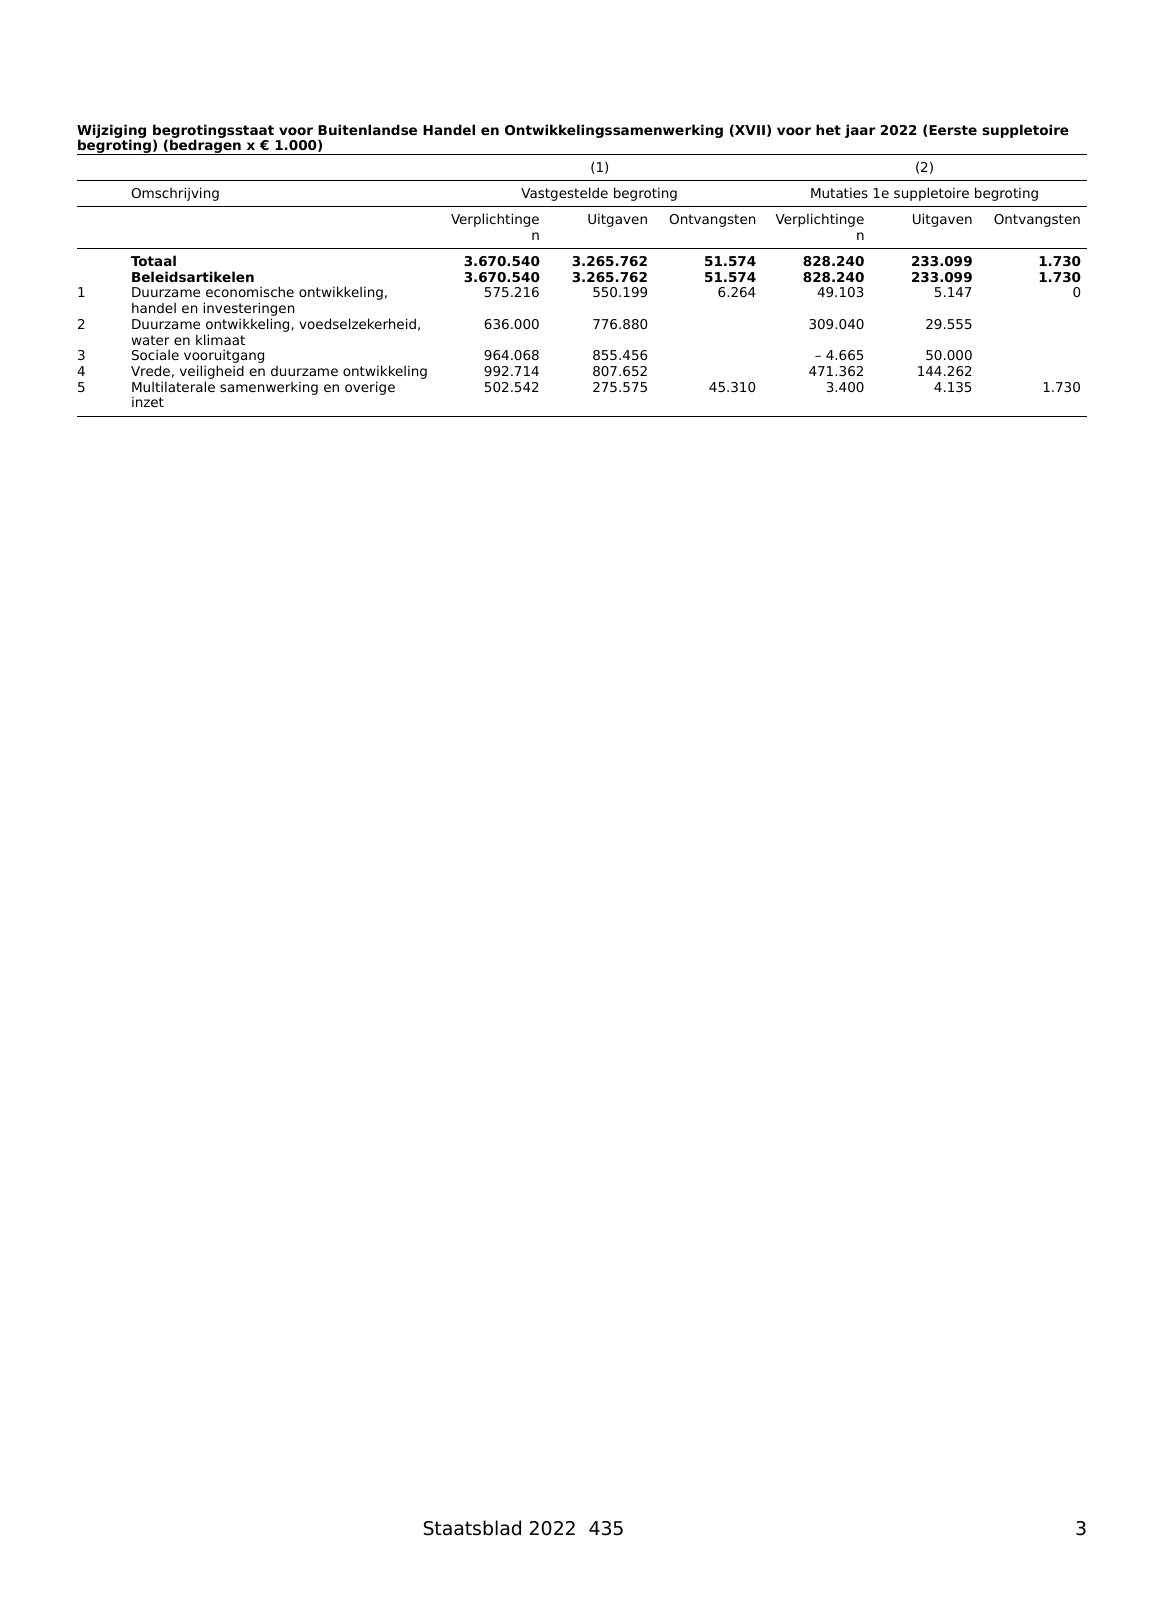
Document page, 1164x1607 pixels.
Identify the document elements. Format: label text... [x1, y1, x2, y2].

table_cell [978, 364, 1087, 379]
table_cell Mutaties 1e suppletoire begroting [762, 181, 1087, 206]
table_cell 5 [77, 380, 125, 416]
table_cell 471.362 [762, 364, 870, 379]
table_cell Ontvangsten [978, 207, 1087, 248]
table_cell 144.262 [870, 364, 978, 379]
table_cell 275.575 [546, 380, 654, 416]
table_cell 4 [77, 364, 125, 379]
table_cell Verplichtingen [438, 207, 546, 248]
table_cell 45.310 [654, 380, 762, 416]
table_cell [654, 364, 762, 379]
table_cell 502.542 [438, 380, 546, 416]
table_cell 807.652 [546, 364, 654, 379]
table_cell (2) [762, 155, 1087, 180]
table_cell 4.135 [870, 380, 978, 416]
table_cell [77, 269, 125, 285]
table_cell 550.199 [546, 285, 654, 317]
table_cell Multilaterale samenwerking en overige inzet [125, 380, 437, 416]
table_cell 3.670.540 [438, 269, 546, 285]
table_cell Ontvangsten [654, 207, 762, 248]
table_cell 0 [978, 285, 1087, 317]
table_cell Omschrijving [125, 181, 437, 206]
table_cell [77, 181, 125, 206]
table_cell 3.265.762 [546, 249, 654, 269]
table_cell 51.574 [654, 269, 762, 285]
table_cell 5.147 [870, 285, 978, 317]
table_cell 1.730 [978, 380, 1087, 416]
table_cell [978, 317, 1087, 348]
table_cell 233.099 [870, 269, 978, 285]
table_cell 49.103 [762, 285, 870, 317]
table_cell Sociale vooruitgang [125, 348, 437, 364]
table_cell 50.000 [870, 348, 978, 364]
table_cell 855.456 [546, 348, 654, 364]
table_cell 575.216 [438, 285, 546, 317]
table_cell [125, 155, 437, 180]
table_cell 964.068 [438, 348, 546, 364]
table_cell 233.099 [870, 249, 978, 269]
table_cell [125, 207, 437, 248]
table_cell Uitgaven [870, 207, 978, 248]
table_cell 3 [77, 348, 125, 364]
table_cell 3.400 [762, 380, 870, 416]
table_cell Vrede, veiligheid en duurzame ontwikkeling [125, 364, 437, 379]
table_cell 29.555 [870, 317, 978, 348]
table_cell Verplichtingen [762, 207, 870, 248]
table_cell 992.714 [438, 364, 546, 379]
table_cell Totaal [125, 249, 437, 269]
table_cell [978, 348, 1087, 364]
table_cell Duurzame ontwikkeling, voedselzekerheid, water en klimaat [125, 317, 437, 348]
table_cell [654, 317, 762, 348]
table_cell 636.000 [438, 317, 546, 348]
table_cell [654, 348, 762, 364]
table_cell 828.240 [762, 249, 870, 269]
table_cell Duurzame economische ontwikkeling, handel en investeringen [125, 285, 437, 317]
table_cell 1.730 [978, 249, 1087, 269]
table_cell (1) [438, 155, 762, 180]
table_cell [77, 207, 125, 248]
table_cell 3.670.540 [438, 249, 546, 269]
table_cell 6.264 [654, 285, 762, 317]
table_cell 2 [77, 317, 125, 348]
table_header Wijziging begrotingsstaat voor Buitenlandse Handel en Ontwikkelingssamenwerking (XVII) voor het jaar 2022 (Eerste suppletoire begroting) (bedragen x € 1.000) [77, 122, 1087, 154]
table_cell [77, 249, 125, 269]
table_cell Beleidsartikelen [125, 269, 437, 285]
table_cell Uitgaven [546, 207, 654, 248]
table_cell [77, 155, 125, 180]
table_cell 1 [77, 285, 125, 317]
table_cell – 4.665 [762, 348, 870, 364]
table_cell 776.880 [546, 317, 654, 348]
table_cell 1.730 [978, 269, 1087, 285]
table_cell 51.574 [654, 249, 762, 269]
table_cell 828.240 [762, 269, 870, 285]
table_cell Vastgestelde begroting [438, 181, 762, 206]
table_cell 309.040 [762, 317, 870, 348]
table_cell 3.265.762 [546, 269, 654, 285]
